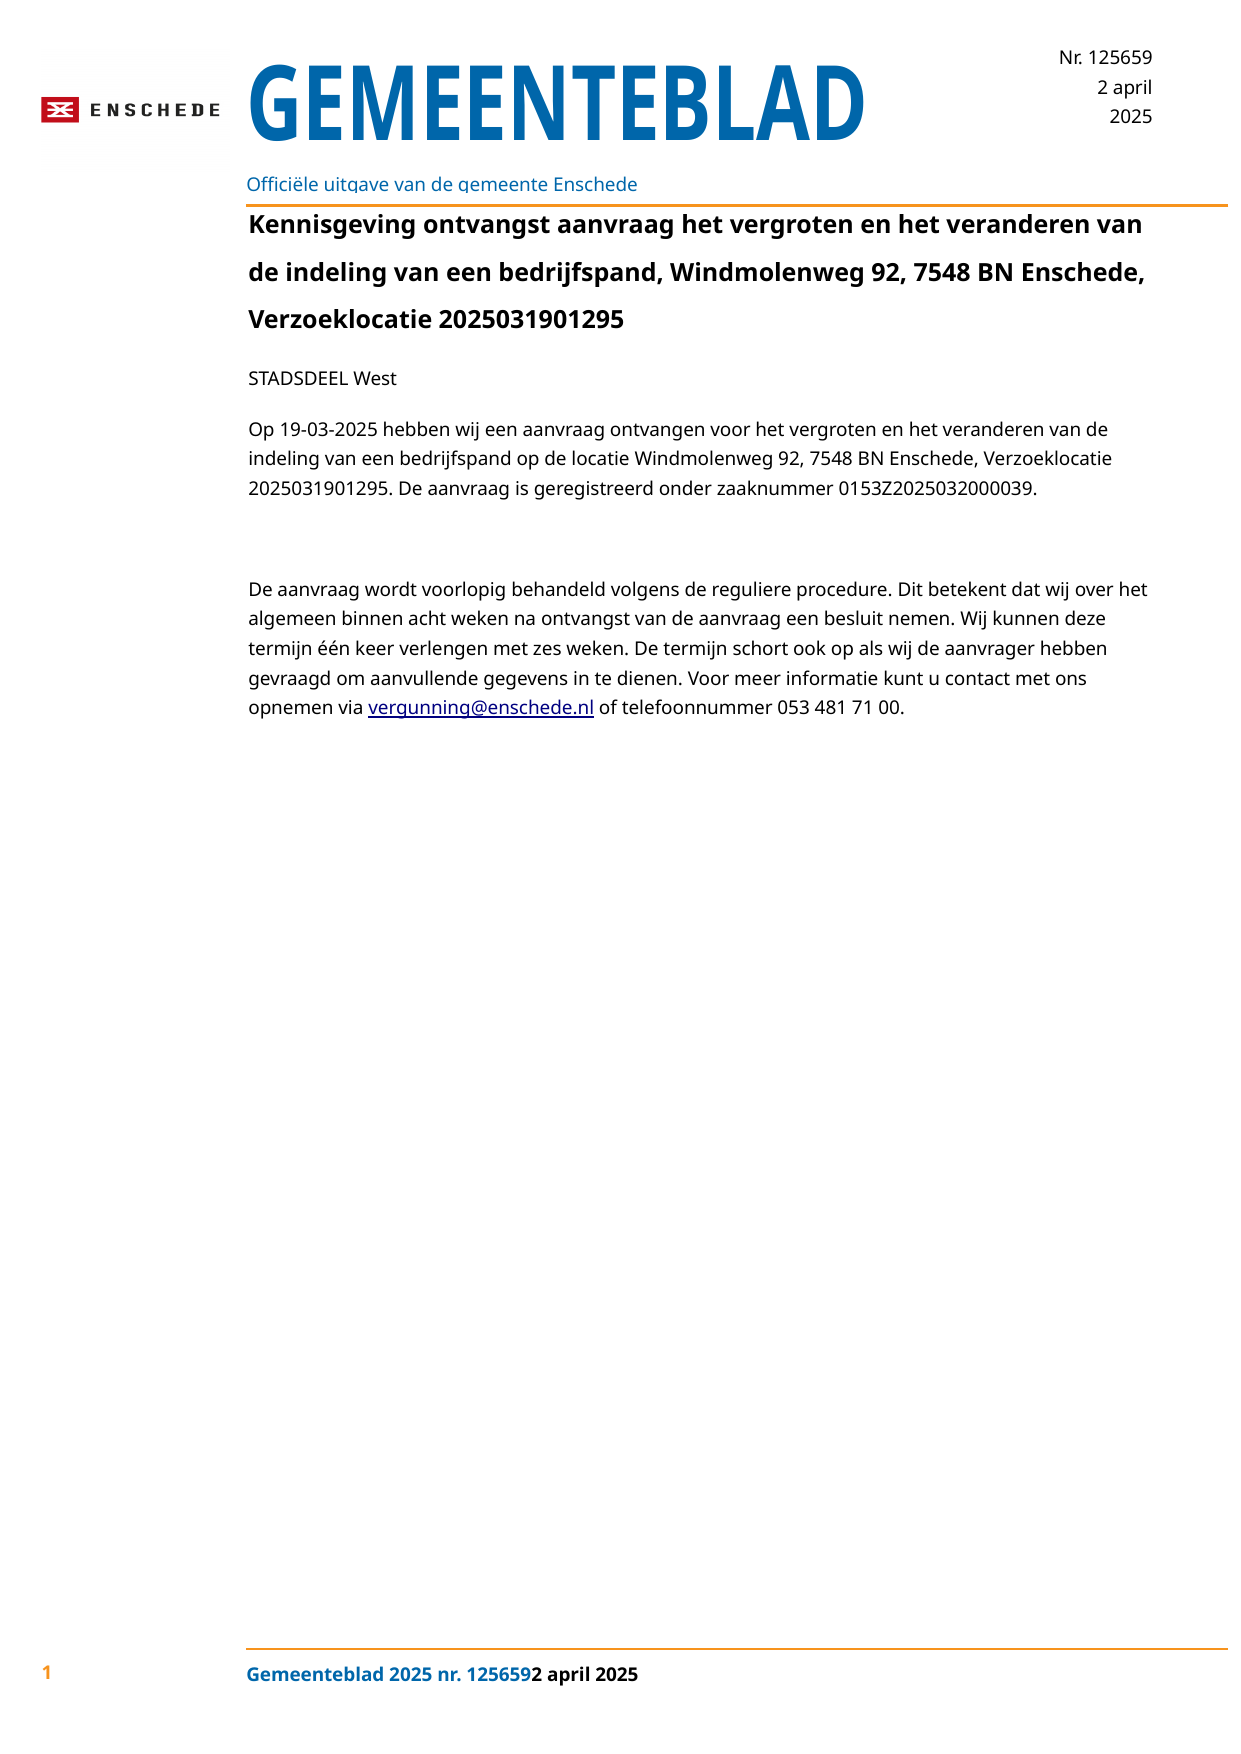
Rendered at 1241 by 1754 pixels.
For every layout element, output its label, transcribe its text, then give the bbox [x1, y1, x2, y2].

picture [41, 47, 231, 172]
text STADSDEEL West [248, 366, 1152, 391]
text De aanvraag wordt voorlopig behandeld volgens de reguliere procedure. Dit betekent dat wij over het algemeen binnen acht weken na ontvangst van de aanvraag een besluit nemen. Wij kunnen deze termijn één keer verlengen met zes weken. De termijn schort ook op als wij de aanvrager hebben gevraagd om aanvullende gegevens in te dienen. Voor meer informatie kunt u contact met ons opnemen via vergunning@enschede.nl of telefoonnummer 053 481 71 00. [248, 576, 1152, 720]
text Kennisgeving ontvangst aanvraag het vergroten en het veranderen van de indeling van een bedrijfspand, Windmolenweg 92, 7548 BN Enschede, Verzoeklocatie 2025031901295 [248, 207, 1152, 336]
text Op 19-03-2025 hebben wij een aanvraag ontvangen voor het vergroten en het veranderen van de indeling van een bedrijfspand op de locatie Windmolenweg 92, 7548 BN Enschede, Verzoeklocatie 2025031901295. De aanvraag is geregistreerd onder zaaknummer 0153Z2025032000039. [248, 416, 1152, 501]
